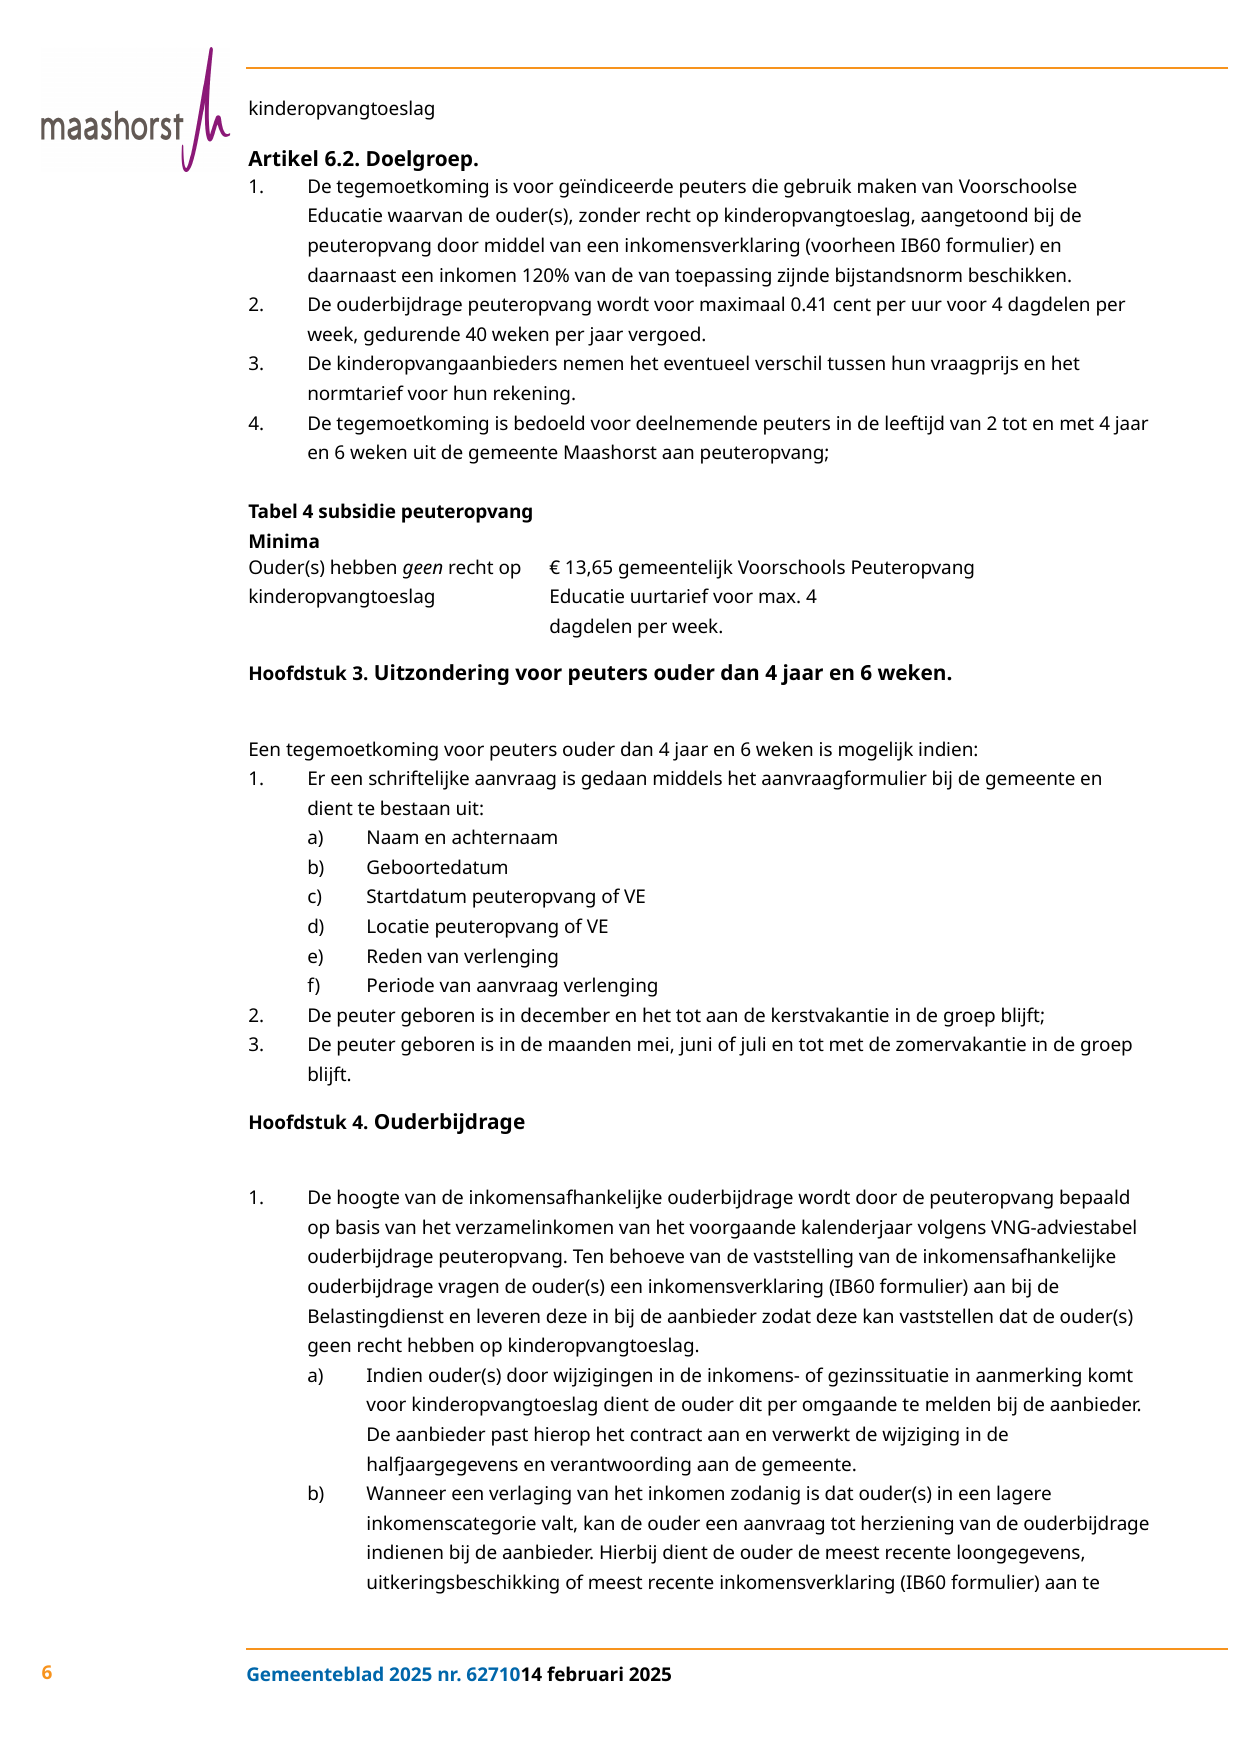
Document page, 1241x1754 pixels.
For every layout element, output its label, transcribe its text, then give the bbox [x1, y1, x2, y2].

list De ouderbijdrage peuteropvang wordt voor maximaal 0.41 cent per uur voor 4 dagdelen per week, gedurende 40 weken per jaar vergoed. [248, 291, 1152, 347]
table_cell [549, 95, 850, 121]
table_header Tabel 4 subsidie peuteropvang Minima [248, 499, 549, 554]
list Geboortedatum [307, 854, 1152, 880]
list Naam en achternaam [307, 824, 1152, 850]
list Reden van verlenging [307, 943, 1152, 968]
list Indien ouder(s) door wijzigingen in de inkomens- of gezinssituatie in aanmerking komt voor kinderopvangtoeslag dient de ouder dit per omgaande te melden bij de aanbieder. De aanbieder past hierop het contract aan en verwerkt de wijziging in de halfjaargegevens en verantwoording aan de gemeente. [307, 1362, 1152, 1476]
text Hoofdstuk 3. Uitzondering voor peuters ouder dan 4 jaar en 6 weken. [248, 658, 1152, 686]
list Startdatum peuteropvang of VE [307, 884, 1152, 909]
table_cell Ouder(s) hebben geen recht op kinderopvangtoeslag [248, 554, 549, 639]
table_cell kinderopvangtoeslag [248, 95, 549, 121]
table_cell [850, 95, 1152, 121]
table_cell Peuteropvang [850, 554, 1152, 639]
picture [41, 47, 231, 172]
text Een tegemoetkoming voor peuters ouder dan 4 jaar en 6 weken is mogelijk indien: [248, 736, 1152, 761]
list De tegemoetkoming is bedoeld voor deelnemende peuters in de leeftijd van 2 tot en met 4 jaar en 6 weken uit de gemeente Maashorst aan peuteropvang; [248, 410, 1152, 465]
list De kinderopvangaanbieders nemen het eventueel verschil tussen hun vraagprijs en het normtarief voor hun rekening. [248, 351, 1152, 406]
table_header [850, 499, 1152, 554]
table_cell € 13,65 gemeentelijk Voorschools Educatie uurtarief voor max. 4 dagdelen per week. [549, 554, 850, 639]
list Periode van aanvraag verlenging [307, 972, 1152, 998]
table_header [549, 499, 850, 554]
text Artikel 6.2. Doelgroep. [248, 144, 1152, 173]
list De hoogte van de inkomensafhankelijke ouderbijdrage wordt door de peuteropvang bepaald op basis van het verzamelinkomen van het voorgaande kalenderjaar volgens VNG-adviestabel ouderbijdrage peuteropvang. Ten behoeve van de vaststelling van de inkomensafhankelijke ouderbijdrage vragen de ouder(s) een inkomensverklaring (IB60 formulier) aan bij de Belastingdienst en leveren deze in bij de aanbieder zodat deze kan vaststellen dat de ouder(s) geen recht hebben op kinderopvangtoeslag. [248, 1184, 1152, 1358]
list Er een schriftelijke aanvraag is gedaan middels het aanvraagformulier bij de gemeente en dient te bestaan uit: [248, 765, 1152, 821]
list Locatie peuteropvang of VE [307, 913, 1152, 939]
text Hoofdstuk 4. Ouderbijdrage [248, 1107, 1152, 1135]
list De peuter geboren is in december en het tot aan de kerstvakantie in de groep blijft; [248, 1002, 1152, 1028]
list Wanneer een verlaging van het inkomen zodanig is dat ouder(s) in een lagere inkomenscategorie valt, kan de ouder een aanvraag tot herziening van de ouderbijdrage indienen bij de aanbieder. Hierbij dient de ouder de meest recente loongegevens, uitkeringsbeschikking of meest recente inkomensverklaring (IB60 formulier) aan te [307, 1480, 1152, 1595]
list De tegemoetkoming is voor geïndiceerde peuters die gebruik maken van Voorschoolse Educatie waarvan de ouder(s), zonder recht op kinderopvangtoeslag, aangetoond bij de peuteropvang door middel van een inkomensverklaring (voorheen IB60 formulier) en daarnaast een inkomen 120% van de van toepassing zijnde bijstandsnorm beschikken. [248, 173, 1152, 287]
list De peuter geboren is in de maanden mei, juni of juli en tot met de zomervakantie in de groep blijft. [248, 1032, 1152, 1087]
